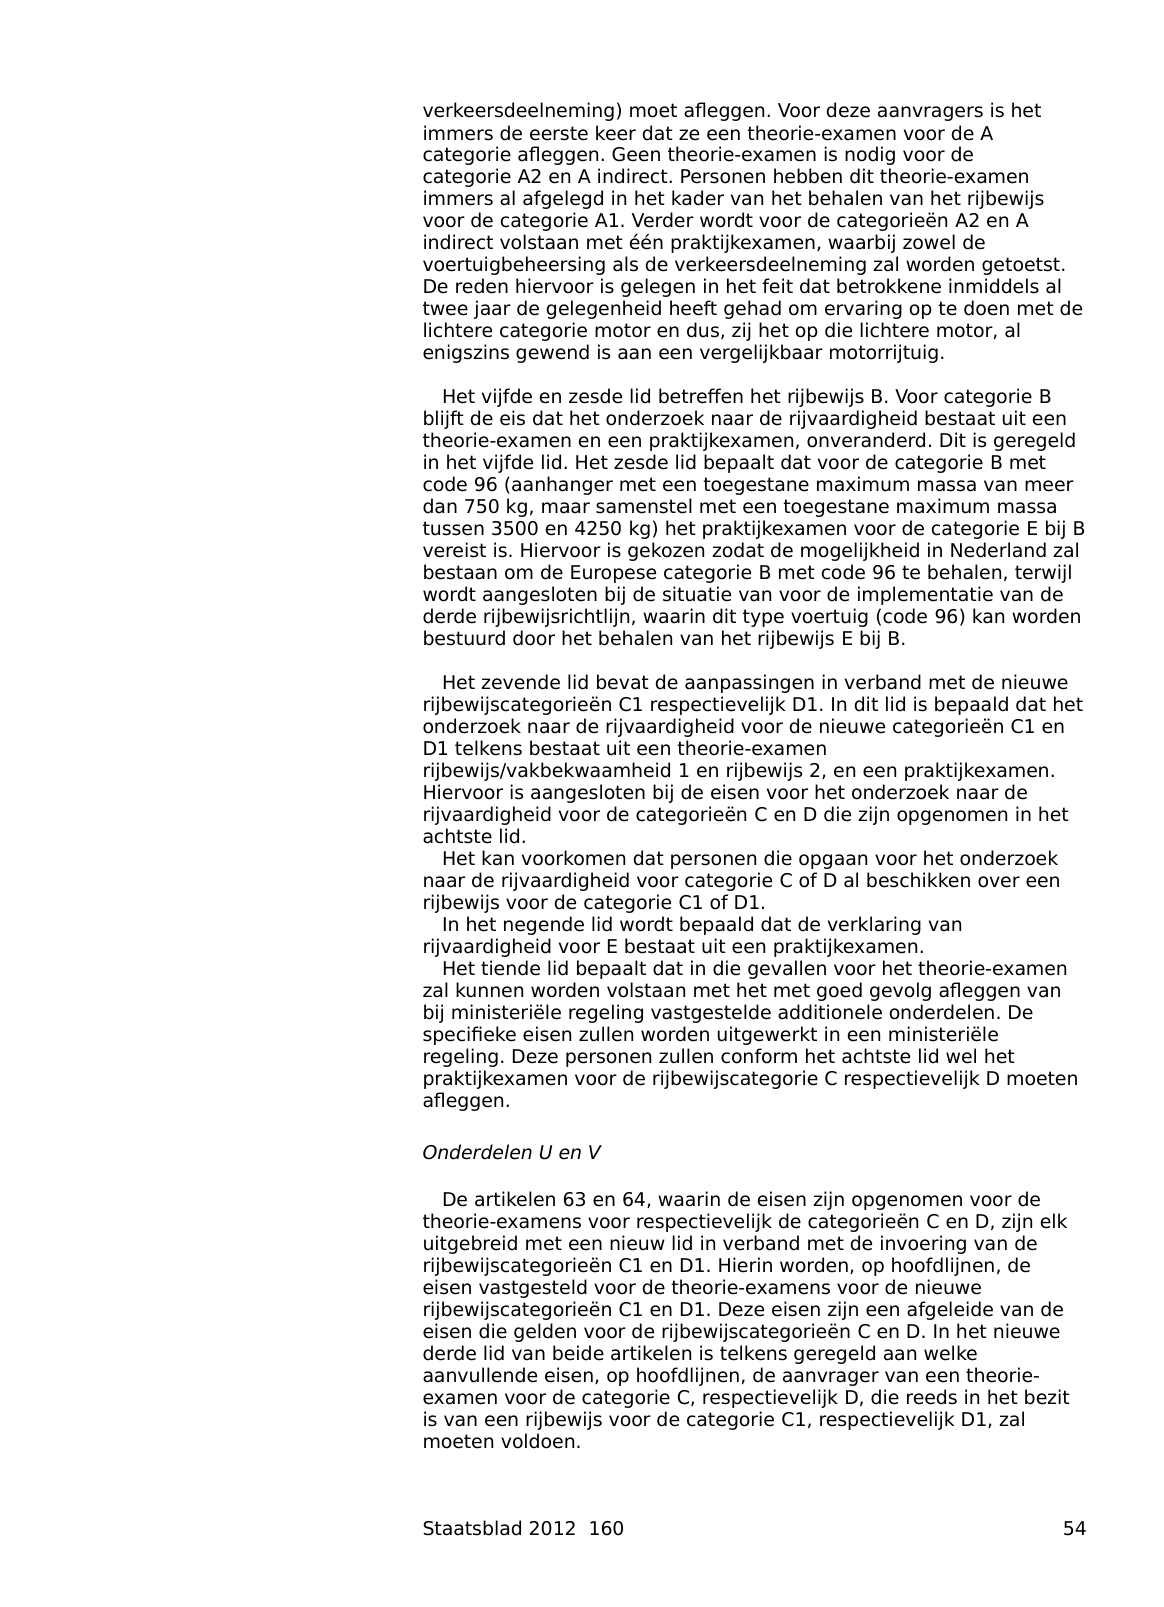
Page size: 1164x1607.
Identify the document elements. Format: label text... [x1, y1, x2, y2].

text De artikelen 63 en 64, waarin de eisen zijn opgenomen voor de theorie-examens voor respectievelijk de categorieën C en D, zijn elk uitgebreid met een nieuw lid in verband met de invoering van de rijbewijscategorieën C1 en D1. Hierin worden, op hoofdlijnen, de eisen vastgesteld voor de theorie-examens voor de nieuwe rijbewijscategorieën C1 en D1. Deze eisen zijn een afgeleide van de eisen die gelden voor de rijbewijscategorieën C en D. In het nieuwe derde lid van beide artikelen is telkens geregeld aan welke aanvullende eisen, op hoofdlijnen, de aanvrager van een theorie-examen voor de categorie C, respectievelijk D, die reeds in het bezit is van een rijbewijs voor de categorie C1, respectievelijk D1, zal moeten voldoen. [422, 1189, 1087, 1453]
subtitle Onderdelen U en V [422, 1142, 1087, 1164]
text Het kan voorkomen dat personen die opgaan voor het onderzoek naar de rijvaardigheid voor categorie C of D al beschikken over een rijbewijs voor de categorie C1 of D1. [422, 848, 1087, 914]
text Het tiende lid bepaalt dat in die gevallen voor het theorie-examen zal kunnen worden volstaan met het met goed gevolg afleggen van bij ministeriële regeling vastgestelde additionele onderdelen. De specifieke eisen zullen worden uitgewerkt in een ministeriële regeling. Deze personen zullen conform het achtste lid wel het praktijkexamen voor de rijbewijscategorie C respectievelijk D moeten afleggen. [422, 958, 1087, 1112]
text Het zevende lid bevat de aanpassingen in verband met de nieuwe rijbewijscategorieën C1 respectievelijk D1. In dit lid is bepaald dat het onderzoek naar de rijvaardigheid voor de nieuwe categorieën C1 en D1 telkens bestaat uit een theorie-examen rijbewijs/vakbekwaamheid 1 en rijbewijs 2, en een praktijkexamen. Hiervoor is aangesloten bij de eisen voor het onderzoek naar de rijvaardigheid voor de categorieën C en D die zijn opgenomen in het achtste lid. [422, 672, 1087, 848]
text In het negende lid wordt bepaald dat de verklaring van rijvaardigheid voor E bestaat uit een praktijkexamen. [422, 914, 1087, 958]
text verkeersdeelneming) moet afleggen. Voor deze aanvragers is het immers de eerste keer dat ze een theorie-examen voor de A categorie afleggen. Geen theorie-examen is nodig voor de categorie A2 en A indirect. Personen hebben dit theorie-examen immers al afgelegd in het kader van het behalen van het rijbewijs voor de categorie A1. Verder wordt voor de categorieën A2 en A indirect volstaan met één praktijkexamen, waarbij zowel de voertuigbeheersing als de verkeersdeelneming zal worden getoetst. De reden hiervoor is gelegen in het feit dat betrokkene inmiddels al twee jaar de gelegenheid heeft gehad om ervaring op te doen met de lichtere categorie motor en dus, zij het op die lichtere motor, al enigszins gewend is aan een vergelijkbaar motorrijtuig. [422, 100, 1087, 364]
text Het vijfde en zesde lid betreffen het rijbewijs B. Voor categorie B blijft de eis dat het onderzoek naar de rijvaardigheid bestaat uit een theorie-examen en een praktijkexamen, onveranderd. Dit is geregeld in het vijfde lid. Het zesde lid bepaalt dat voor de categorie B met code 96 (aanhanger met een toegestane maximum massa van meer dan 750 kg, maar samenstel met een toegestane maximum massa tussen 3500 en 4250 kg) het praktijkexamen voor de categorie E bij B vereist is. Hiervoor is gekozen zodat de mogelijkheid in Nederland zal bestaan om de Europese categorie B met code 96 te behalen, terwijl wordt aangesloten bij de situatie van voor de implementatie van de derde rijbewijsrichtlijn, waarin dit type voertuig (code 96) kan worden bestuurd door het behalen van het rijbewijs E bij B. [422, 386, 1087, 650]
